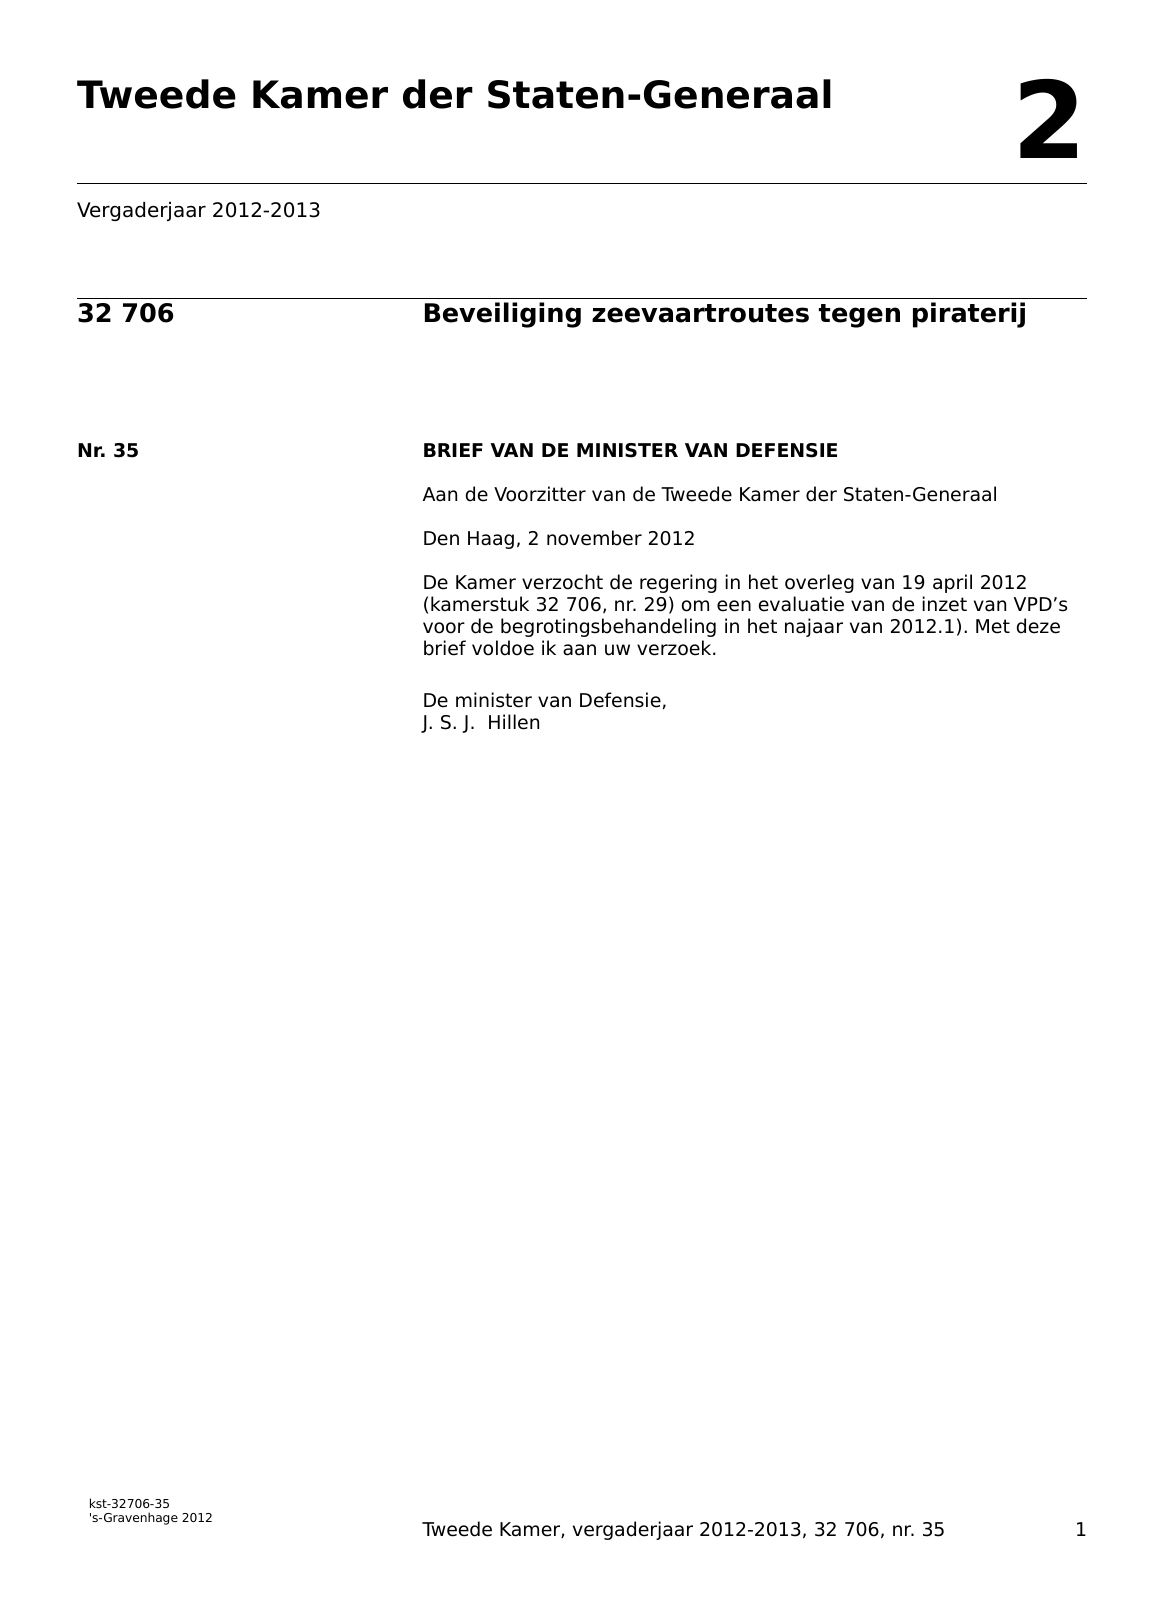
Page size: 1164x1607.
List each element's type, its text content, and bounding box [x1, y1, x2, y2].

text Den Haag, 2 november 2012 [422, 528, 1087, 550]
text 's-Gravenhage 2012 [88, 1511, 323, 1525]
table_cell Vergaderjaar 2012-2013 [77, 184, 1087, 298]
text De Kamer verzocht de regering in het overleg van 19 april 2012 (kamerstuk 32 706, nr. 29) om een evaluatie van de inzet van VPD’s voor de begrotingsbehandeling in het najaar van 2012.1). Met deze brief voldoe ik aan uw verzoek. [422, 572, 1087, 660]
table_header Tweede Kamer der Staten-Generaal [77, 59, 886, 183]
table_header 2 [886, 59, 1087, 183]
subtitle Nr. 35 BRIEF VAN DE MINISTER VAN DEFENSIE [77, 440, 1087, 462]
text De minister van Defensie, J. S. J. Hillen [422, 690, 1087, 734]
subtitle 32 706 Beveiliging zeevaartroutes tegen piraterij [77, 299, 1087, 329]
text kst-32706-35 [88, 1497, 323, 1511]
text Aan de Voorzitter van de Tweede Kamer der Staten-Generaal [422, 484, 1087, 506]
